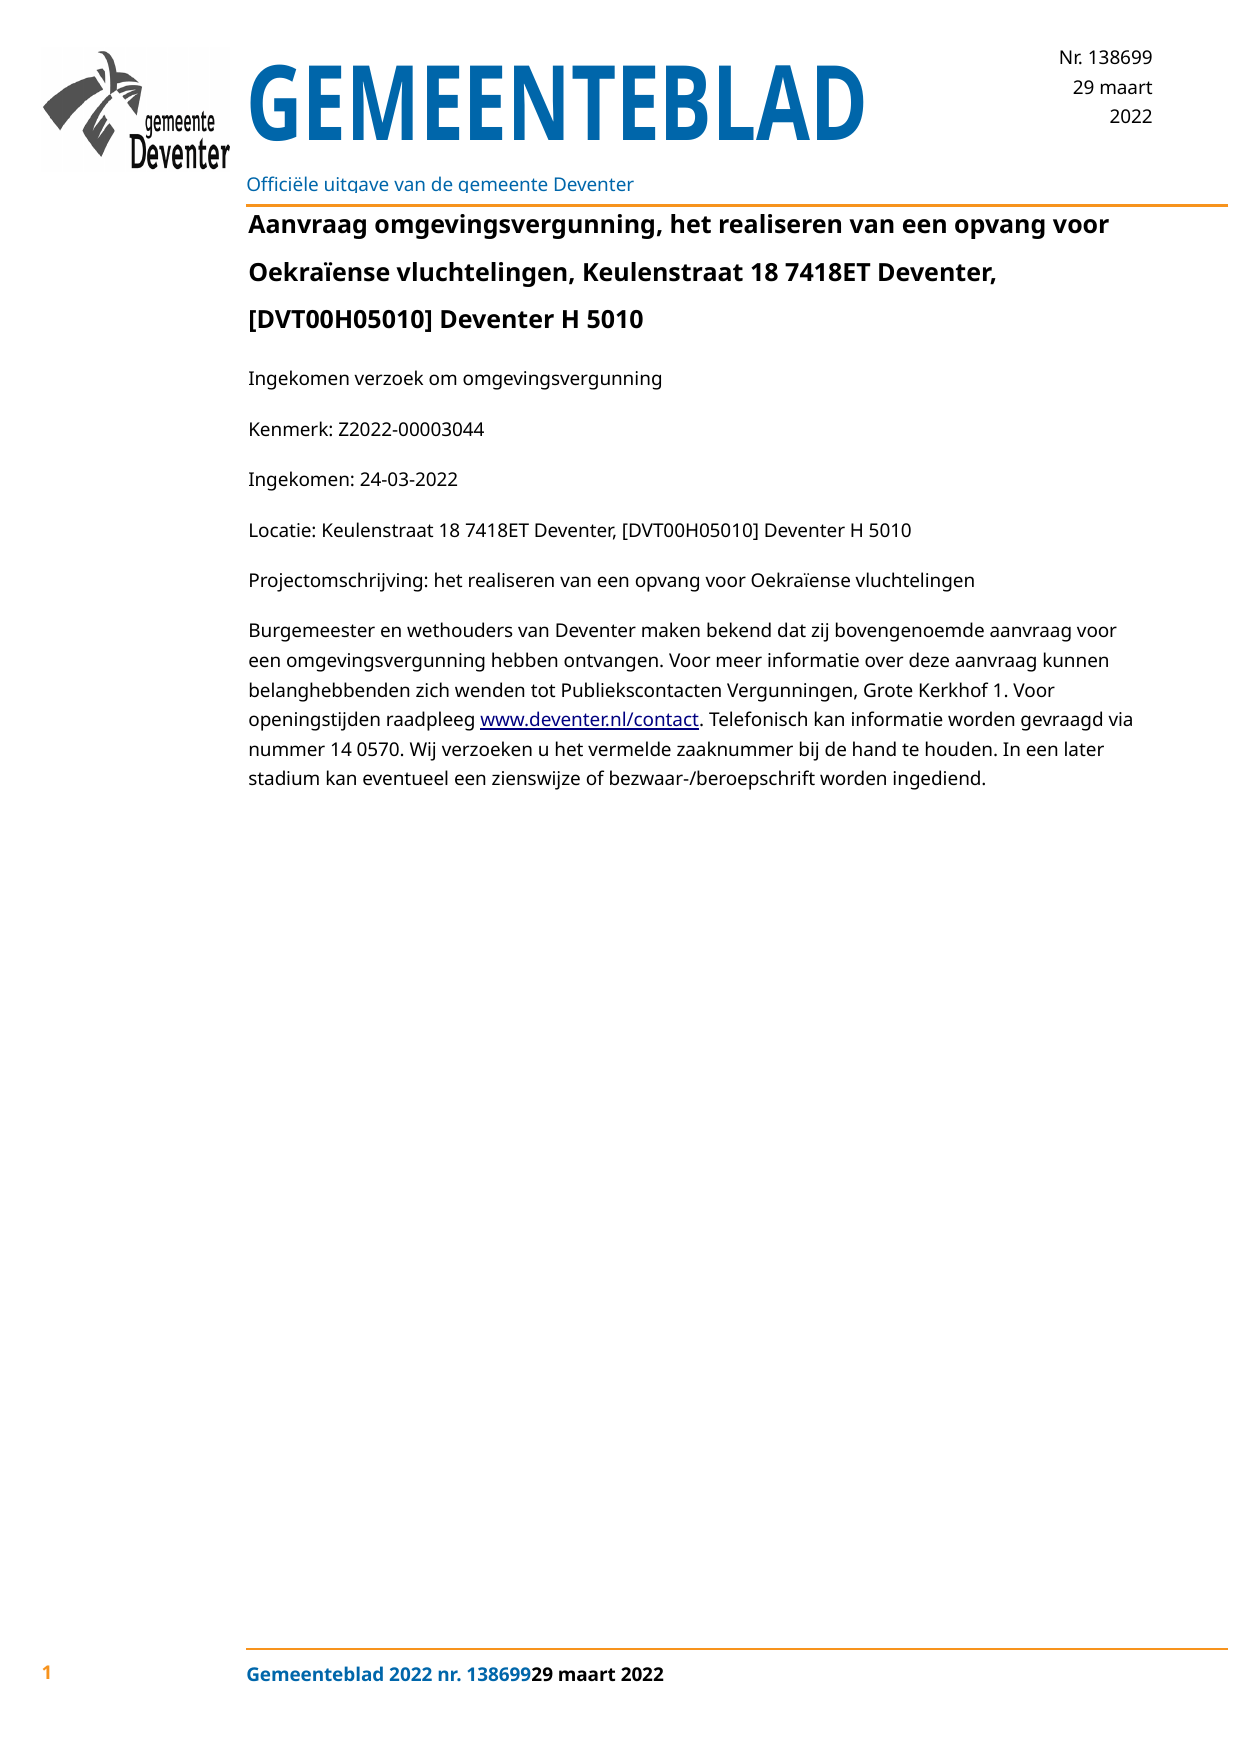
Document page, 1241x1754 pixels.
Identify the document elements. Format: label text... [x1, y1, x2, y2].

text Burgemeester en wethouders van Deventer maken bekend dat zij bovengenoemde aanvraag voor een omgevingsvergunning hebben ontvangen. Voor meer informatie over deze aanvraag kunnen belanghebbenden zich wenden tot Publiekscontacten Vergunningen, Grote Kerkhof 1. Voor openingstijden raadpleeg www.deventer.nl/contact. Telefonisch kan informatie worden gevraagd via nummer 14 0570. Wij verzoeken u het vermelde zaaknummer bij de hand te houden. In een later stadium kan eventueel een zienswijze of bezwaar-/beroepschrift worden ingediend. [248, 618, 1152, 791]
text Ingekomen verzoek om omgevingsvergunning [248, 366, 1152, 391]
text Locatie: Keulenstraat 18 7418ET Deventer, [DVT00H05010] Deventer H 5010 [248, 517, 1152, 542]
text Ingekomen: 24-03-2022 [248, 466, 1152, 492]
picture [41, 47, 231, 172]
text Kenmerk: Z2022-00003044 [248, 416, 1152, 442]
text Aanvraag omgevingsvergunning, het realiseren van een opvang voor Oekraïense vluchtelingen, Keulenstraat 18 7418ET Deventer, [DVT00H05010] Deventer H 5010 [248, 207, 1152, 336]
text Projectomschrijving: het realiseren van een opvang voor Oekraïense vluchtelingen [248, 567, 1152, 593]
